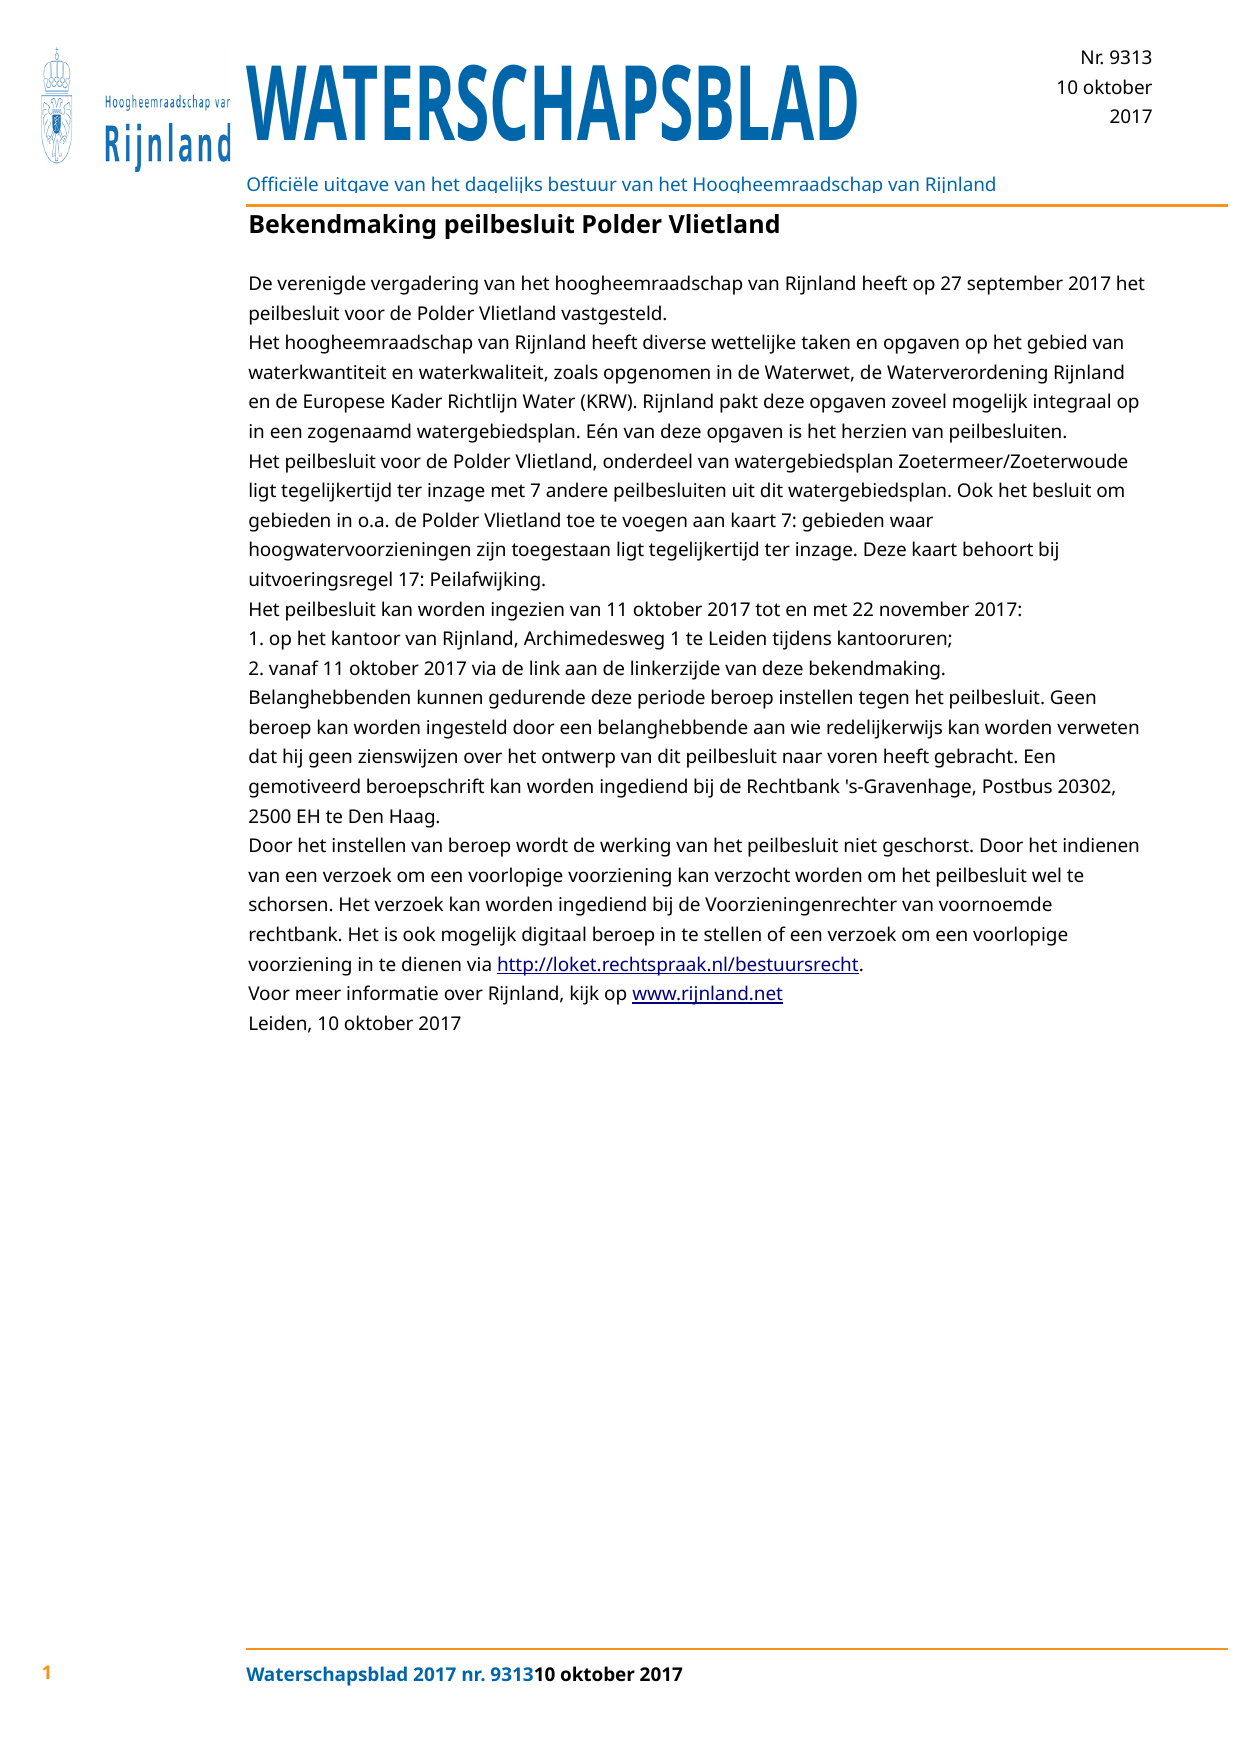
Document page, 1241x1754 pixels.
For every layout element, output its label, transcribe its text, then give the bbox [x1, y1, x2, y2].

text Het peilbesluit voor de Polder Vlietland, onderdeel van watergebiedsplan Zoetermeer/Zoeterwoude ligt tegelijkertijd ter inzage met 7 andere peilbesluiten uit dit watergebiedsplan. Ook het besluit om gebieden in o.a. de Polder Vlietland toe te voegen aan kaart 7: gebieden waar hoogwatervoorzieningen zijn toegestaan ligt tegelijkertijd ter inzage. Deze kaart behoort bij uitvoeringsregel 17: Peilafwijking. [248, 448, 1152, 592]
text Belanghebbenden kunnen gedurende deze periode beroep instellen tegen het peilbesluit. Geen beroep kan worden ingesteld door een belanghebbende aan wie redelijkerwijs kan worden verweten dat hij geen zienswijzen over het ontwerp van dit peilbesluit naar voren heeft gebracht. Een gemotiveerd beroepschrift kan worden ingediend bij de Rechtbank 's-Gravenhage, Postbus 20302, 2500 EH te Den Haag. [248, 684, 1152, 828]
text 1. op het kantoor van Rijnland, Archimedesweg 1 te Leiden tijdens kantooruren; [248, 625, 1152, 651]
text Leiden, 10 oktober 2017 [248, 1010, 1152, 1036]
text Het hoogheemraadschap van Rijnland heeft diverse wettelijke taken en opgaven op het gebied van waterkwantiteit en waterkwaliteit, zoals opgenomen in de Waterwet, de Waterverordening Rijnland en de Europese Kader Richtlijn Water (KRW). Rijnland pakt deze opgaven zoveel mogelijk integraal op in een zogenaamd watergebiedsplan. Eén van deze opgaven is het herzien van peilbesluiten. [248, 329, 1152, 444]
text Voor meer informatie over Rijnland, kijk op www.rijnland.net [248, 980, 1152, 1006]
text Door het instellen van beroep wordt de werking van het peilbesluit niet geschorst. Door het indienen van een verzoek om een voorlopige voorziening kan verzocht worden om het peilbesluit wel te schorsen. Het verzoek kan worden ingediend bij de Voorzieningenrechter van voornoemde rechtbank. Het is ook mogelijk digitaal beroep in te stellen of een verzoek om een voorlopige voorziening in te dienen via http://loket.rechtspraak.nl/bestuursrecht. [248, 832, 1152, 976]
text De verenigde vergadering van het hoogheemraadschap van Rijnland heeft op 27 september 2017 het peilbesluit voor de Polder Vlietland vastgesteld. [248, 270, 1152, 326]
text Het peilbesluit kan worden ingezien van 11 oktober 2017 tot en met 22 november 2017: [248, 596, 1152, 621]
text 2. vanaf 11 oktober 2017 via de link aan de linkerzijde van deze bekendmaking. [248, 655, 1152, 681]
picture [41, 47, 231, 172]
text Bekendmaking peilbesluit Polder Vlietland [248, 207, 1152, 241]
